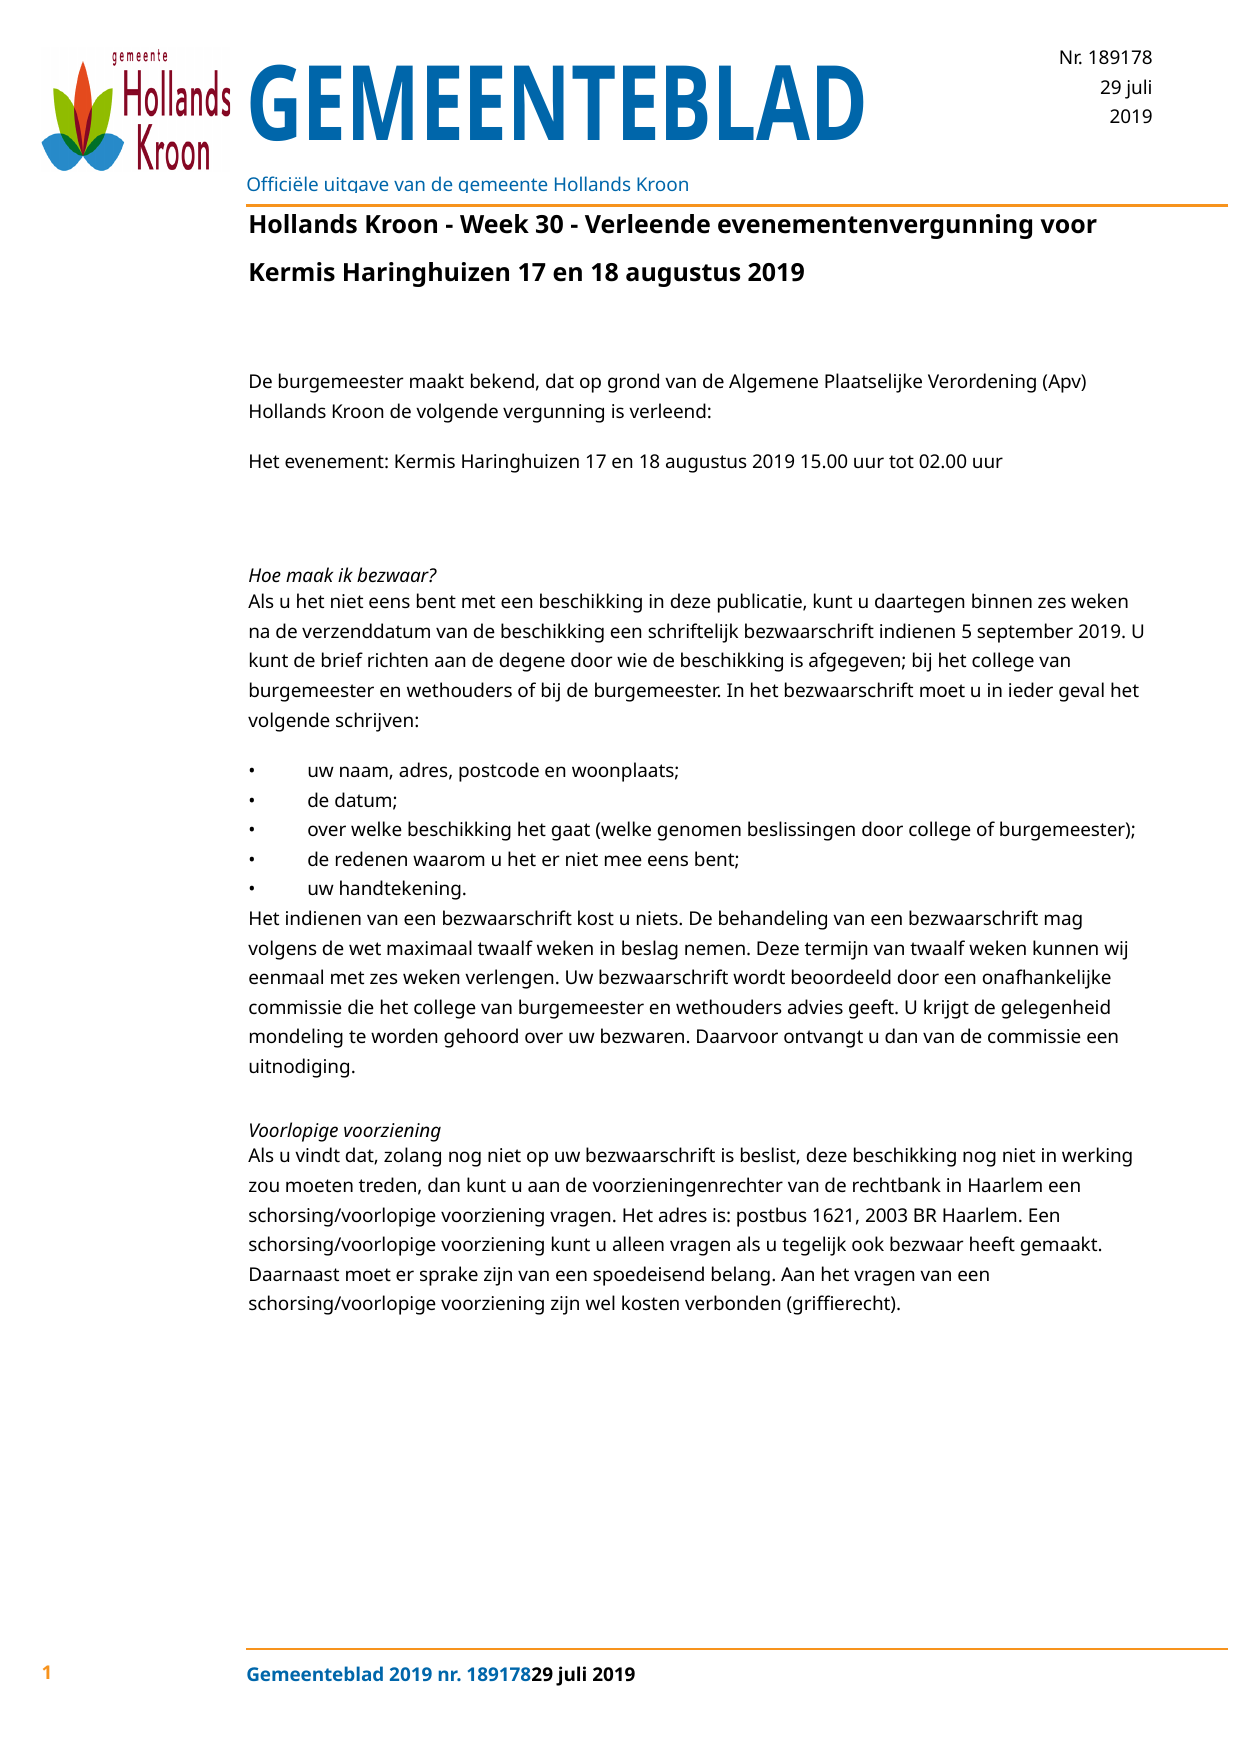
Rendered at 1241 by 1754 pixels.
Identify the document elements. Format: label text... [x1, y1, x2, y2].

text Het evenement: Kermis Haringhuizen 17 en 18 augustus 2019 15.00 uur tot 02.00 uur [248, 448, 1152, 474]
text De burgemeester maakt bekend, dat op grond van de Algemene Plaatselijke Verordening (Apv) Hollands Kroon de volgende vergunning is verleend: [248, 368, 1152, 424]
text Hollands Kroon - Week 30 - Verleende evenementenvergunning voor Kermis Haringhuizen 17 en 18 augustus 2019 [248, 207, 1152, 288]
list over welke beschikking het gaat (welke genomen beslissingen door college of burgemeester); [248, 816, 1152, 842]
list uw naam, adres, postcode en woonplaats; [248, 757, 1152, 783]
picture [41, 47, 231, 172]
text Als u vindt dat, zolang nog niet op uw bezwaarschrift is beslist, deze beschikking nog niet in werking zou moeten treden, dan kunt u aan de voorzieningenrechter van de rechtbank in Haarlem een schorsing/voorlopige voorziening vragen. Het adres is: postbus 1621, 2003 BR Haarlem. Een schorsing/voorlopige voorziening kunt u alleen vragen als u tegelijk ook bezwaar heeft gemaakt. Daarnaast moet er sprake zijn van een spoedeisend belang. Aan het vragen van een schorsing/voorlopige voorziening zijn wel kosten verbonden (griffierecht). [248, 1143, 1152, 1316]
list de datum; [248, 787, 1152, 812]
list de redenen waarom u het er niet mee eens bent; [248, 846, 1152, 872]
text Hoe maak ik bezwaar? [248, 563, 1152, 588]
text Het indienen van een bezwaarschrift kost u niets. De behandeling van een bezwaarschrift mag volgens de wet maximaal twaalf weken in beslag nemen. Deze termijn van twaalf weken kunnen wij eenmaal met zes weken verlengen. Uw bezwaarschrift wordt beoordeeld door een onafhankelijke commissie die het college van burgemeester en wethouders advies geeft. U krijgt de gelegenheid mondeling te worden gehoord over uw bezwaren. Daarvoor ontvangt u dan van de commissie een uitnodiging. [248, 905, 1152, 1079]
text Als u het niet eens bent met een beschikking in deze publicatie, kunt u daartegen binnen zes weken na de verzenddatum van de beschikking een schriftelijk bezwaarschrift indienen 5 september 2019. U kunt de brief richten aan de degene door wie de beschikking is afgegeven; bij het college van burgemeester en wethouders of bij de burgemeester. In het bezwaarschrift moet u in ieder geval het volgende schrijven: [248, 588, 1152, 732]
text Voorlopige voorziening [248, 1117, 1152, 1143]
list uw handtekening. [248, 876, 1152, 901]
